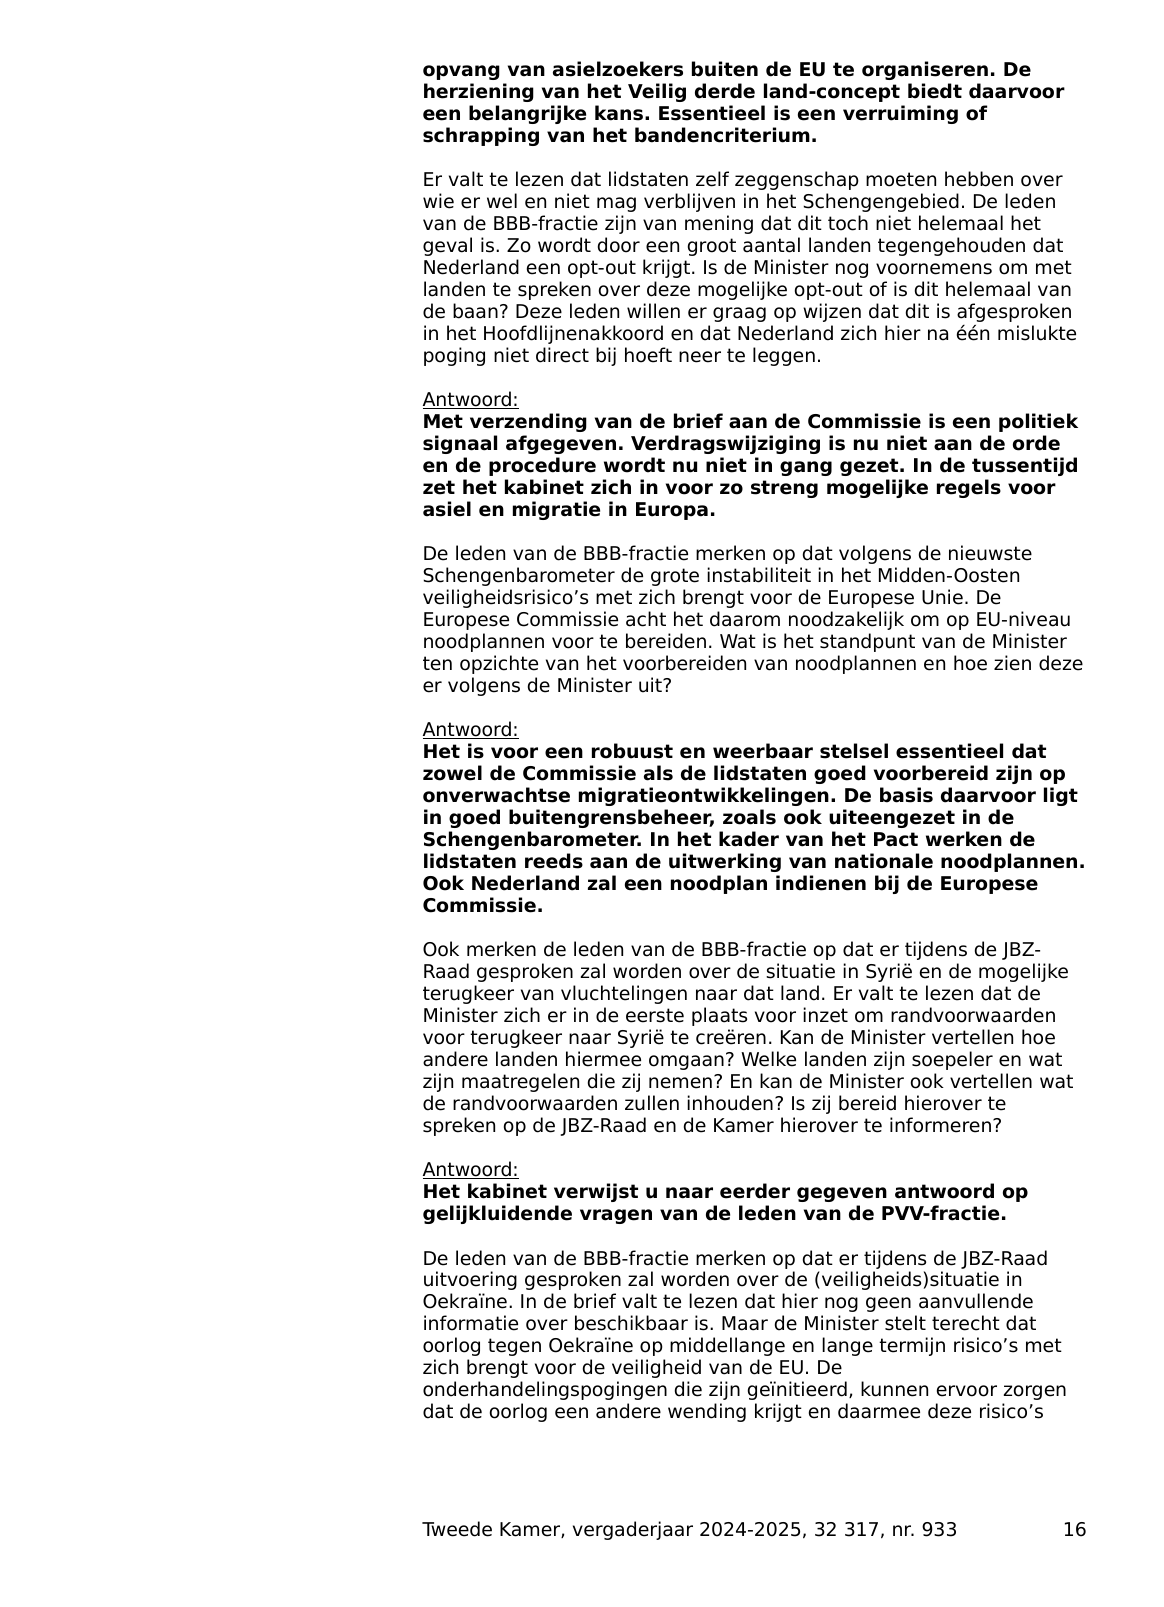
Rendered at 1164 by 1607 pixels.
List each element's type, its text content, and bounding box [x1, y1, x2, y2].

text Antwoord: [422, 389, 1087, 411]
text opvang van asielzoekers buiten de EU te organiseren. De herziening van het Veilig derde land-concept biedt daarvoor een belangrijke kans. Essentieel is een verruiming of schrapping van het bandencriterium. [422, 59, 1087, 147]
text Antwoord: [422, 1159, 1087, 1181]
text Er valt te lezen dat lidstaten zelf zeggenschap moeten hebben over wie er wel en niet mag verblijven in het Schengengebied. De leden van de BBB-fractie zijn van mening dat dit toch niet helemaal het geval is. Zo wordt door een groot aantal landen tegengehouden dat Nederland een opt-out krijgt. Is de Minister nog voornemens om met landen te spreken over deze mogelijke opt-out of is dit helemaal van de baan? Deze leden willen er graag op wijzen dat dit is afgesproken in het Hoofdlijnenakkoord en dat Nederland zich hier na één mislukte poging niet direct bij hoeft neer te leggen. [422, 169, 1087, 367]
text Het kabinet verwijst u naar eerder gegeven antwoord op gelijkluidende vragen van de leden van de PVV-fractie. [422, 1181, 1087, 1225]
text Ook merken de leden van de BBB-fractie op dat er tijdens de JBZ-Raad gesproken zal worden over de situatie in Syrië en de mogelijke terugkeer van vluchtelingen naar dat land. Er valt te lezen dat de Minister zich er in de eerste plaats voor inzet om randvoorwaarden voor terugkeer naar Syrië te creëren. Kan de Minister vertellen hoe andere landen hiermee omgaan? Welke landen zijn soepeler en wat zijn maatregelen die zij nemen? En kan de Minister ook vertellen wat de randvoorwaarden zullen inhouden? Is zij bereid hierover te spreken op de JBZ-Raad en de Kamer hierover te informeren? [422, 939, 1087, 1137]
text De leden van de BBB-fractie merken op dat er tijdens de JBZ-Raad uitvoering gesproken zal worden over de (veiligheids)situatie in Oekraïne. In de brief valt te lezen dat hier nog geen aanvullende informatie over beschikbaar is. Maar de Minister stelt terecht dat oorlog tegen Oekraïne op middellange en lange termijn risico’s met zich brengt voor de veiligheid van de EU. De onderhandelingspogingen die zijn geïnitieerd, kunnen ervoor zorgen dat de oorlog een andere wending krijgt en daarmee deze risico’s [422, 1247, 1087, 1423]
text Met verzending van de brief aan de Commissie is een politiek signaal afgegeven. Verdragswijziging is nu niet aan de orde en de procedure wordt nu niet in gang gezet. In de tussentijd zet het kabinet zich in voor zo streng mogelijke regels voor asiel en migratie in Europa. [422, 411, 1087, 521]
text Het is voor een robuust en weerbaar stelsel essentieel dat zowel de Commissie als de lidstaten goed voorbereid zijn op onverwachtse migratieontwikkelingen. De basis daarvoor ligt in goed buitengrensbeheer, zoals ook uiteengezet in de Schengenbarometer. In het kader van het Pact werken de lidstaten reeds aan de uitwerking van nationale noodplannen. Ook Nederland zal een noodplan indienen bij de Europese Commissie. [422, 741, 1087, 917]
text Antwoord: [422, 719, 1087, 741]
text De leden van de BBB-fractie merken op dat volgens de nieuwste Schengenbarometer de grote instabiliteit in het Midden-Oosten veiligheidsrisico’s met zich brengt voor de Europese Unie. De Europese Commissie acht het daarom noodzakelijk om op EU-niveau noodplannen voor te bereiden. Wat is het standpunt van de Minister ten opzichte van het voorbereiden van noodplannen en hoe zien deze er volgens de Minister uit? [422, 543, 1087, 697]
